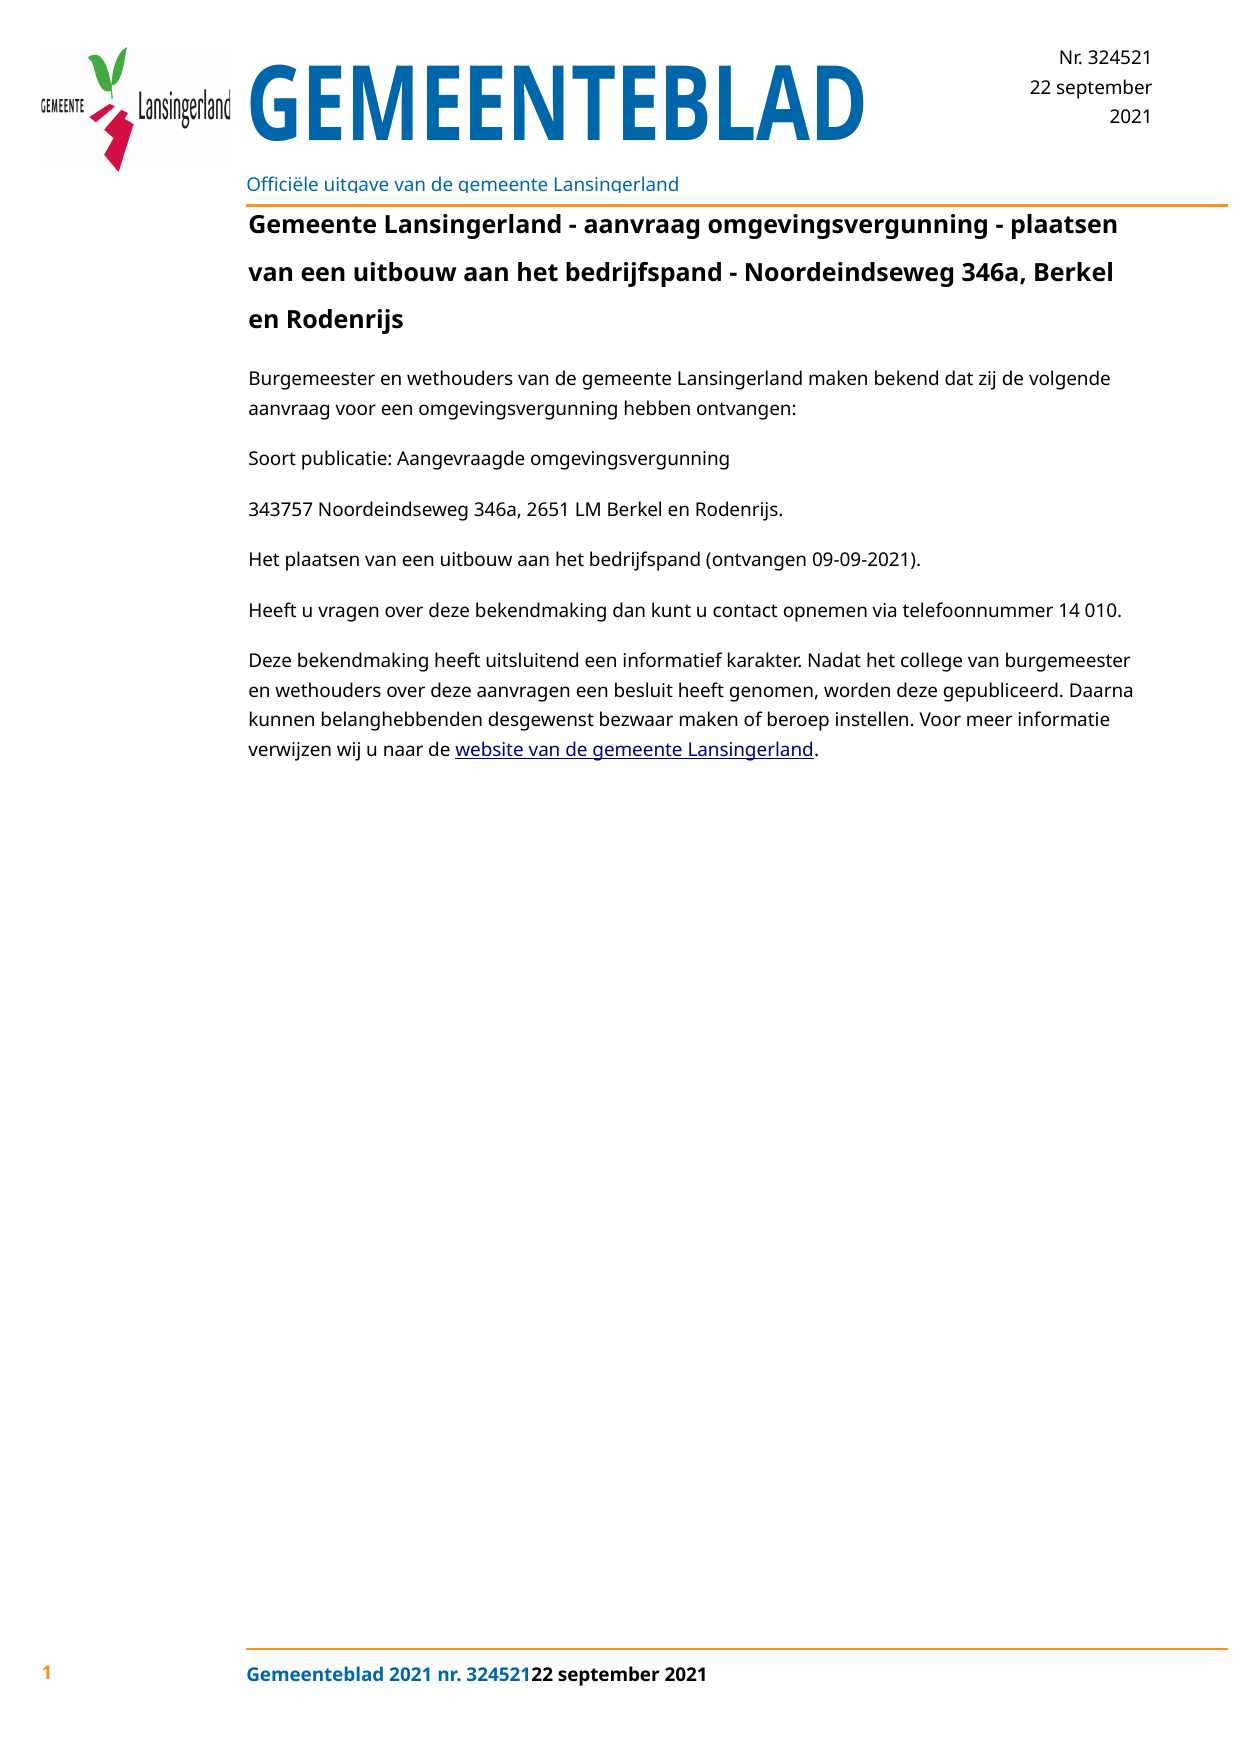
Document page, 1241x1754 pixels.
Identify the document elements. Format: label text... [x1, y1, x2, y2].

text Gemeente Lansingerland - aanvraag omgevingsvergunning - plaatsen van een uitbouw aan het bedrijfspand - Noordeindseweg 346a, Berkel en Rodenrijs [248, 207, 1152, 336]
text 343757 Noordeindseweg 346a, 2651 LM Berkel en Rodenrijs. [248, 496, 1152, 522]
text Burgemeester en wethouders van de gemeente Lansingerland maken bekend dat zij de volgende aanvraag voor een omgevingsvergunning hebben ontvangen: [248, 366, 1152, 421]
picture [41, 47, 231, 172]
text Soort publicatie: Aangevraagde omgevingsvergunning [248, 446, 1152, 471]
text Heeft u vragen over deze bekendmaking dan kunt u contact opnemen via telefoonnummer 14 010. [248, 597, 1152, 622]
text Het plaatsen van een uitbouw aan het bedrijfspand (ontvangen 09-09-2021). [248, 546, 1152, 572]
text Deze bekendmaking heeft uitsluitend een informatief karakter. Nadat het college van burgemeester en wethouders over deze aanvragen een besluit heeft genomen, worden deze gepubliceerd. Daarna kunnen belanghebbenden desgewenst bezwaar maken of beroep instellen. Voor meer informatie verwijzen wij u naar de website van de gemeente Lansingerland. [248, 647, 1152, 762]
